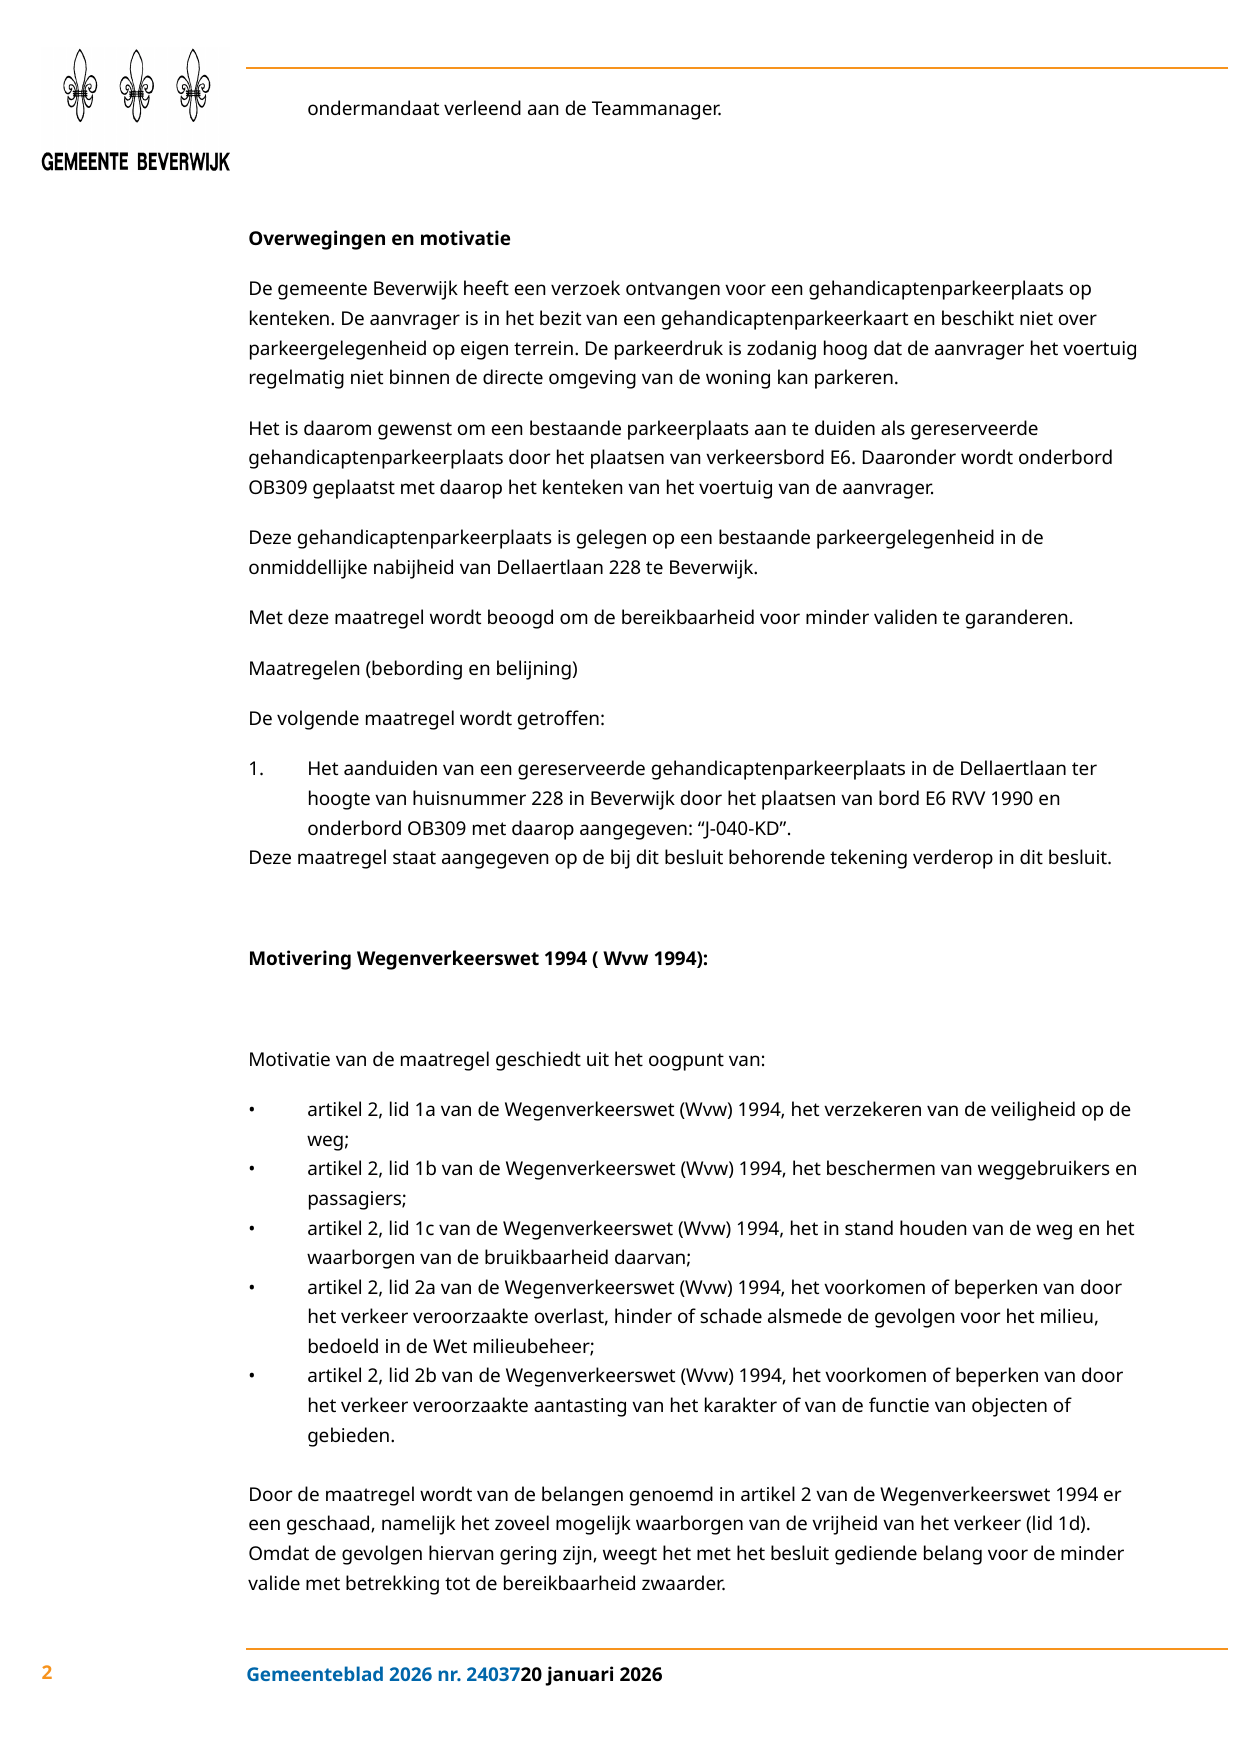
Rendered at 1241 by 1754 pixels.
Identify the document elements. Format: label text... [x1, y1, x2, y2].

text Motivatie van de maatregel geschiedt uit het oogpunt van: [248, 1046, 1152, 1072]
list artikel 2, lid 1a van de Wegenverkeerswet (Wvw) 1994, het verzekeren van de veiligheid op de weg; [248, 1096, 1152, 1152]
list ondermandaat verleend aan de Teammanager. [248, 95, 1152, 121]
text Het is daarom gewenst om een bestaande parkeerplaats aan te duiden als gereserveerde gehandicaptenparkeerplaats door het plaatsen van verkeersbord E6. Daaronder wordt onderbord OB309 geplaatst met daarop het kenteken van het voertuig van de aanvrager. [248, 415, 1152, 500]
list Het aanduiden van een gereserveerde gehandicaptenparkeerplaats in de Dellaertlaan ter hoogte van huisnummer 228 in Beverwijk door het plaatsen van bord E6 RVV 1990 en onderbord OB309 met daarop aangegeven: “J-040-KD”. [248, 756, 1152, 841]
text Met deze maatregel wordt beoogd om de bereikbaarheid voor minder validen te garanderen. [248, 604, 1152, 630]
list artikel 2, lid 2b van de Wegenverkeerswet (Wvw) 1994, het voorkomen of beperken van door het verkeer veroorzaakte aantasting van het karakter of van de functie van objecten of gebieden. [248, 1363, 1152, 1448]
text Deze maatregel staat aangegeven op de bij dit besluit behorende tekening verderop in dit besluit. [248, 844, 1152, 870]
text Deze gehandicaptenparkeerplaats is gelegen op een bestaande parkeergelegenheid in de onmiddellijke nabijheid van Dellaertlaan 228 te Beverwijk. [248, 524, 1152, 580]
picture [41, 47, 231, 172]
list artikel 2, lid 2a van de Wegenverkeerswet (Wvw) 1994, het voorkomen of beperken van door het verkeer veroorzaakte overlast, hinder of schade alsmede de gevolgen voor het milieu, bedoeld in de Wet milieubeheer; [248, 1274, 1152, 1359]
list artikel 2, lid 1c van de Wegenverkeerswet (Wvw) 1994, het in stand houden van de weg en het waarborgen van de bruikbaarheid daarvan; [248, 1215, 1152, 1270]
text Overwegingen en motivatie [248, 225, 1152, 251]
text De volgende maatregel wordt getroffen: [248, 705, 1152, 731]
text Maatregelen (bebording en belijning) [248, 655, 1152, 681]
list artikel 2, lid 1b van de Wegenverkeerswet (Wvw) 1994, het beschermen van weggebruikers en passagiers; [248, 1156, 1152, 1211]
text De gemeente Beverwijk heeft een verzoek ontvangen voor een gehandicaptenparkeerplaats op kenteken. De aanvrager is in het bezit van een gehandicaptenparkeerkaart en beschikt niet over parkeergelegenheid op eigen terrein. De parkeerdruk is zodanig hoog dat de aanvrager het voertuig regelmatig niet binnen de directe omgeving van de woning kan parkeren. [248, 276, 1152, 390]
text Motivering Wegenverkeerswet 1994 ( Wvw 1994): [248, 945, 1152, 971]
text Door de maatregel wordt van de belangen genoemd in artikel 2 van de Wegenverkeerswet 1994 er een geschaad, namelijk het zoveel mogelijk waarborgen van de vrijheid van het verkeer (lid 1d). Omdat de gevolgen hiervan gering zijn, weegt het met het besluit gediende belang voor de minder valide met betrekking tot de bereikbaarheid zwaarder. [248, 1481, 1152, 1596]
